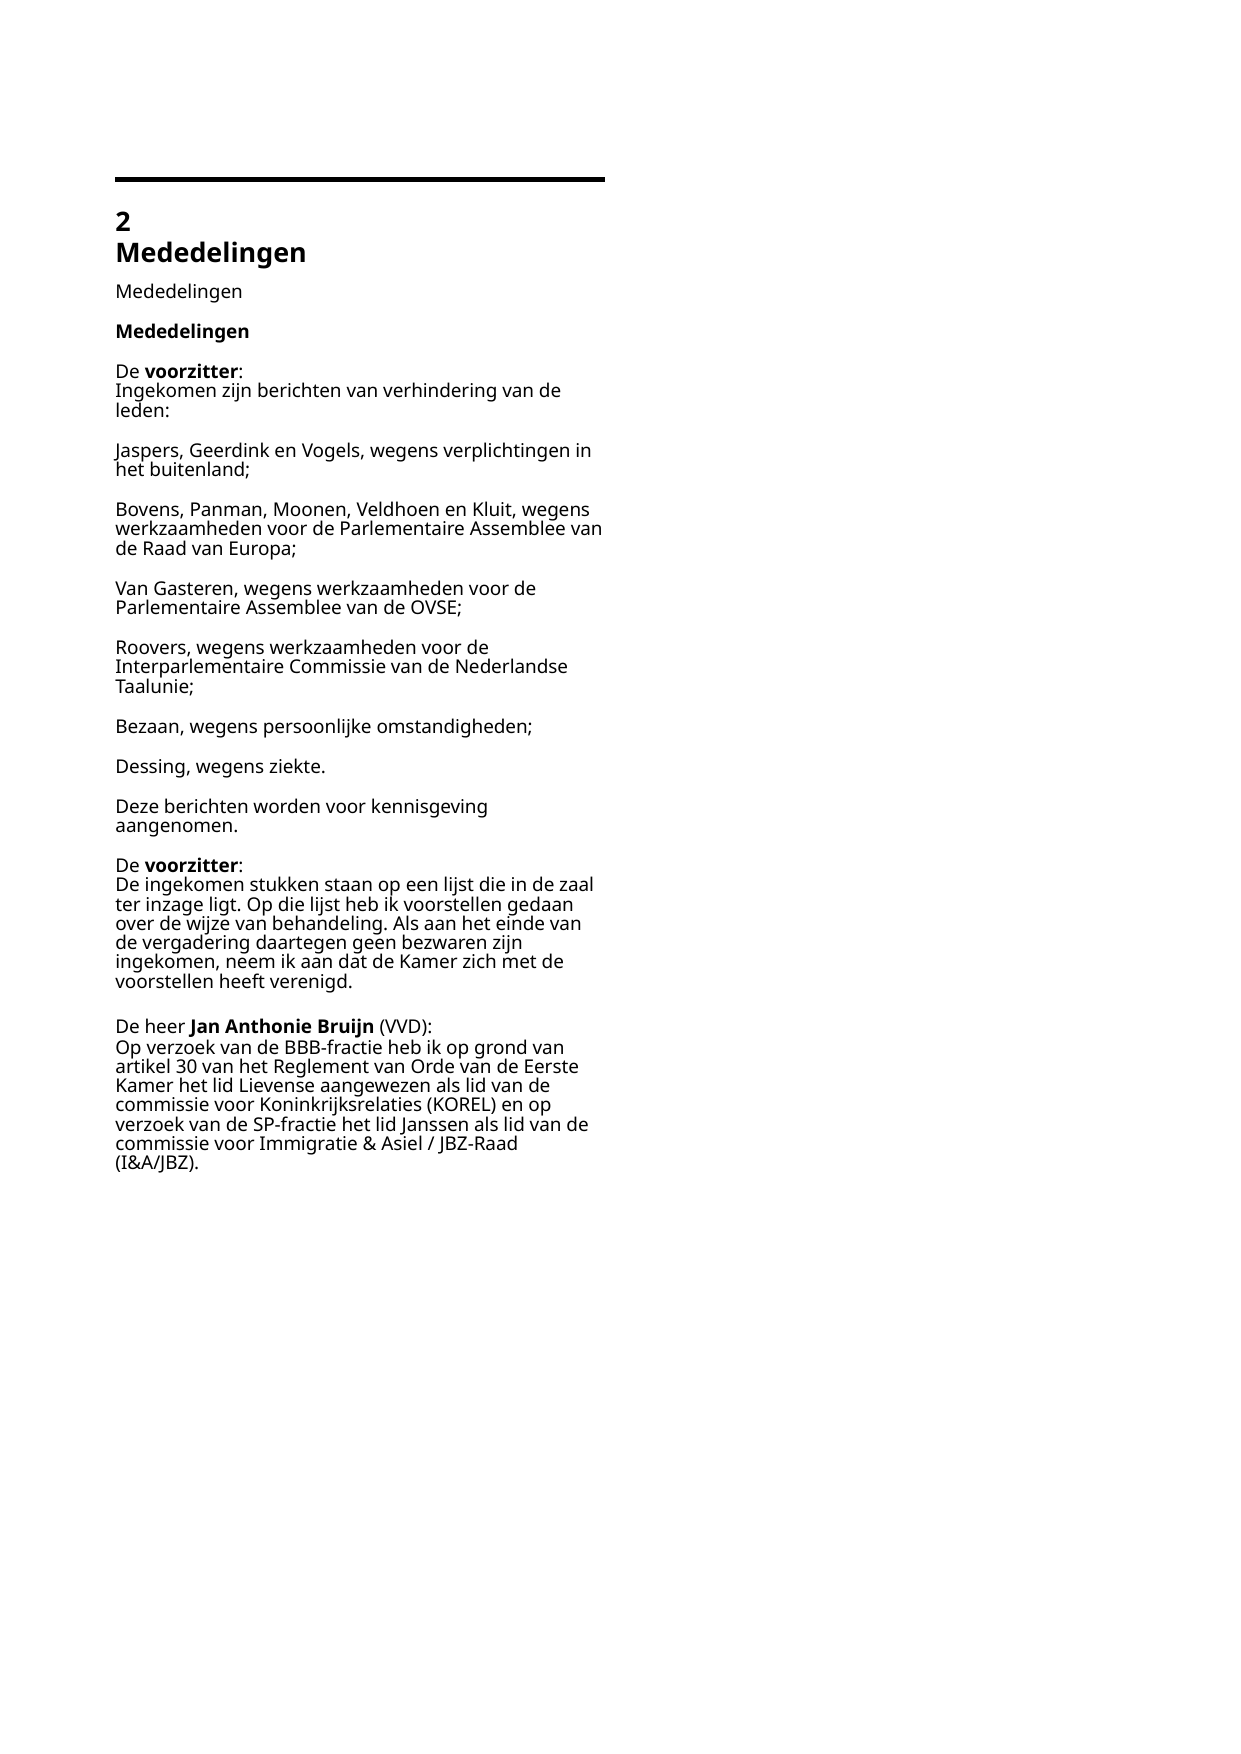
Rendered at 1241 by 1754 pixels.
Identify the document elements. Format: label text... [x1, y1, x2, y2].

text Roovers, wegens werkzaamheden voor de Interparlementaire Commissie van de Nederlandse Taalunie; [115, 639, 605, 697]
text Bezaan, wegens persoonlijke omstandigheden; [115, 718, 605, 737]
text Deze berichten worden voor kennisgeving aangenomen. [115, 798, 605, 836]
text De heer Jan Anthonie Bruijn (VVD): [115, 1013, 605, 1039]
text De ingekomen stukken staan op een lijst die in de zaal ter inzage ligt. Op die lijst heb ik voorstellen gedaan over de wijze van behandeling. Als aan het einde van de vergadering daartegen geen bezwaren zijn ingekomen, neem ik aan dat de Kamer zich met de voorstellen heeft verenigd. [115, 876, 605, 992]
text Op verzoek van de BBB-fractie heb ik op grond van artikel 30 van het Reglement van Orde van de Eerste Kamer het lid Lievense aangewezen als lid van de commissie voor Koninkrijksrelaties (KOREL) en op verzoek van de SP-fractie het lid Janssen als lid van de commissie voor Immigratie & Asiel / JBZ-Raad (I&A/JBZ). [115, 1039, 605, 1173]
text De voorzitter: [115, 857, 605, 876]
text Ingekomen zijn berichten van verhindering van de leden: [115, 382, 605, 421]
text Mededelingen [115, 323, 605, 342]
text Jaspers, Geerdink en Vogels, wegens verplichtingen in het buitenland; [115, 442, 605, 480]
text Bovens, Panman, Moonen, Veldhoen en Kluit, wegens werkzaamheden voor de Parlementaire Assemblee van de Raad van Europa; [115, 501, 605, 559]
text De voorzitter: [115, 363, 605, 382]
text 2 [115, 203, 605, 239]
text Mededelingen [115, 283, 605, 302]
text Mededelingen [115, 239, 605, 283]
text Van Gasteren, wegens werkzaamheden voor de Parlementaire Assemblee van de OVSE; [115, 580, 605, 618]
text Dessing, wegens ziekte. [115, 758, 605, 777]
